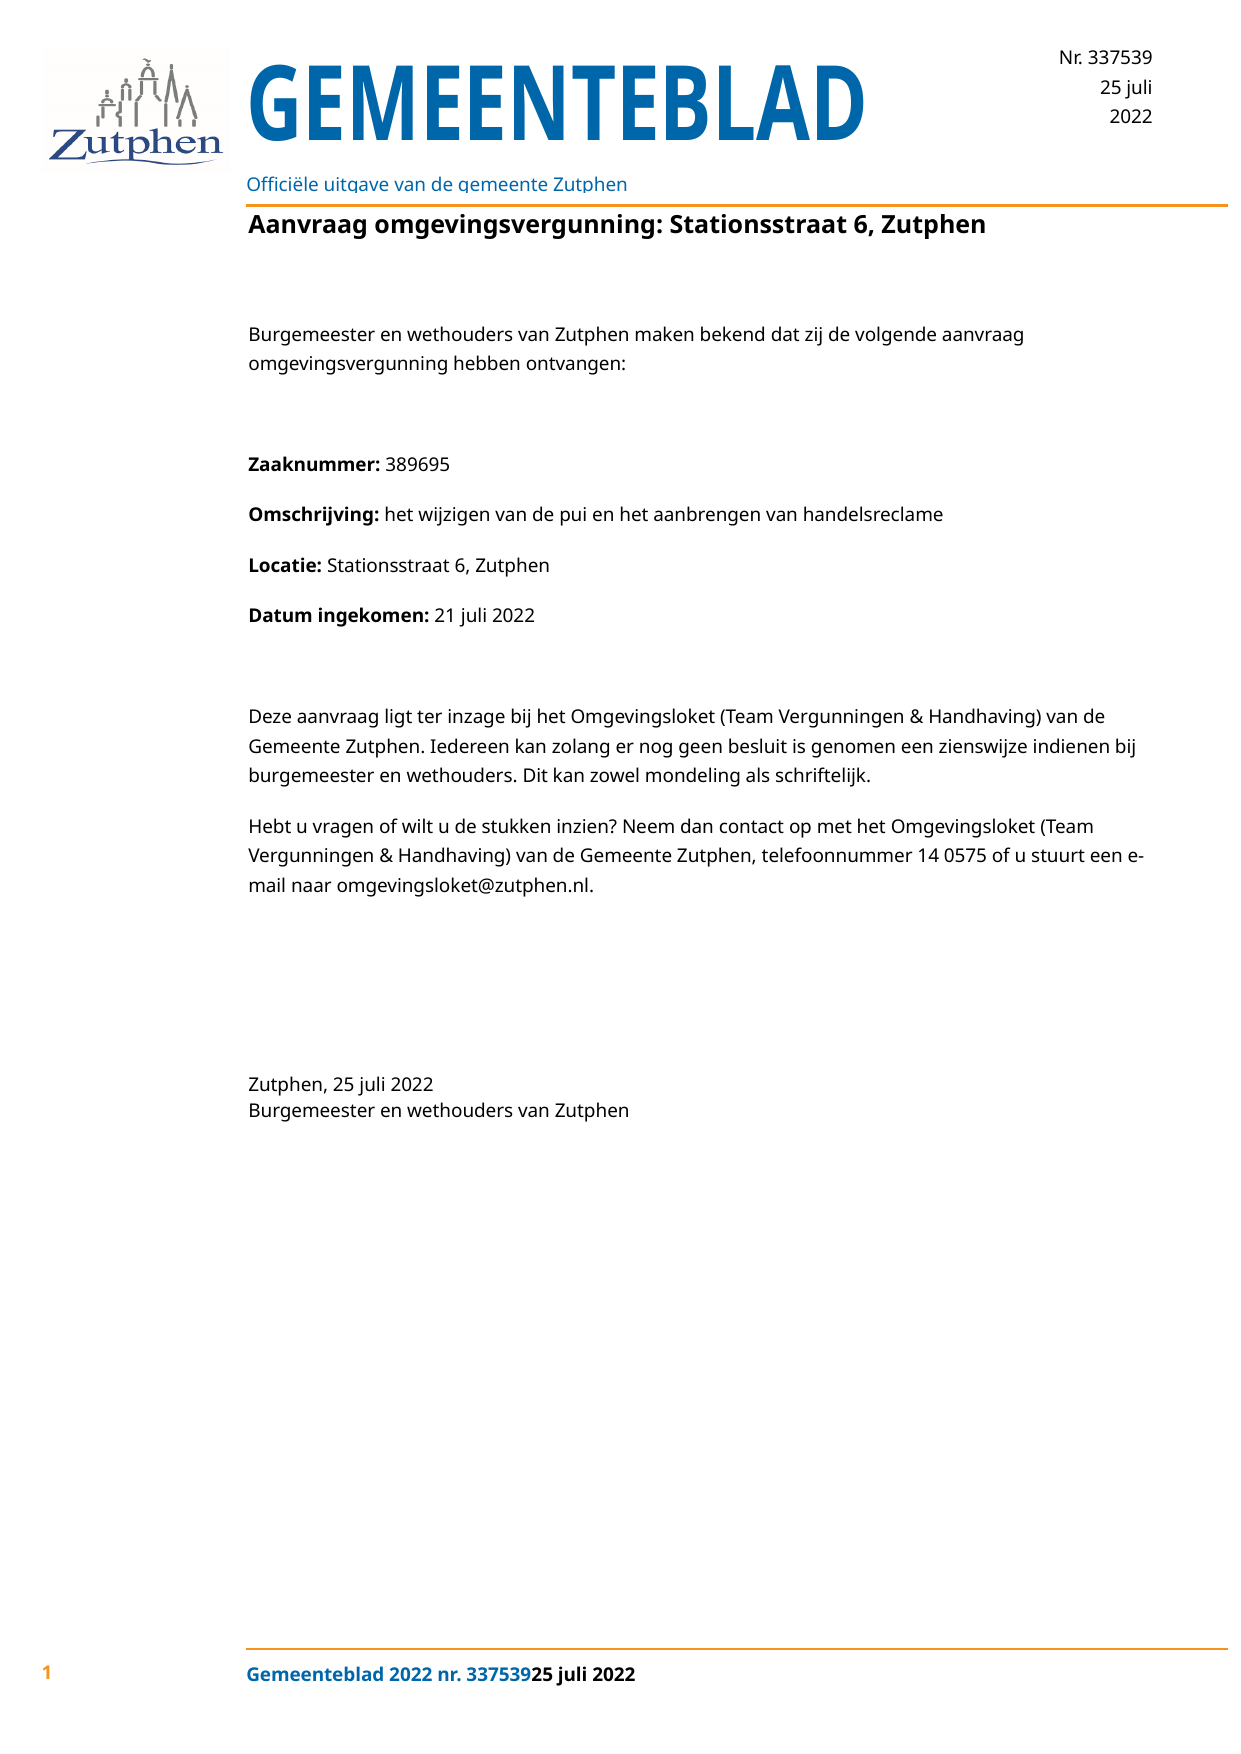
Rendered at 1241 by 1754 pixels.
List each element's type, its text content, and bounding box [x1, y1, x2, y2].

text Zaaknummer: 389695 [248, 451, 1152, 477]
text Datum ingekomen: 21 juli 2022 [248, 602, 1152, 628]
text Zutphen, 25 juli 2022 [248, 1071, 1152, 1097]
text Burgemeester en wethouders van Zutphen maken bekend dat zij de volgende aanvraag omgevingsvergunning hebben ontvangen: [248, 321, 1152, 376]
text Deze aanvraag ligt ter inzage bij het Omgevingsloket (Team Vergunningen & Handhaving) van de Gemeente Zutphen. Iedereen kan zolang er nog geen besluit is genomen een zienswijze indienen bij burgemeester en wethouders. Dit kan zowel mondeling als schriftelijk. [248, 703, 1152, 788]
text Omschrijving: het wijzigen van de pui en het aanbrengen van handelsreclame [248, 502, 1152, 527]
text Locatie: Stationsstraat 6, Zutphen [248, 552, 1152, 578]
picture [41, 47, 231, 172]
text Burgemeester en wethouders van Zutphen [248, 1097, 1152, 1122]
text Hebt u vragen of wilt u de stukken inzien? Neem dan contact op met het Omgevingsloket (Team Vergunningen & Handhaving) van de Gemeente Zutphen, telefoonnummer 14 0575 of u stuurt een e-mail naar omgevingsloket@zutphen.nl. [248, 813, 1152, 898]
text Aanvraag omgevingsvergunning: Stationsstraat 6, Zutphen [248, 207, 1152, 241]
